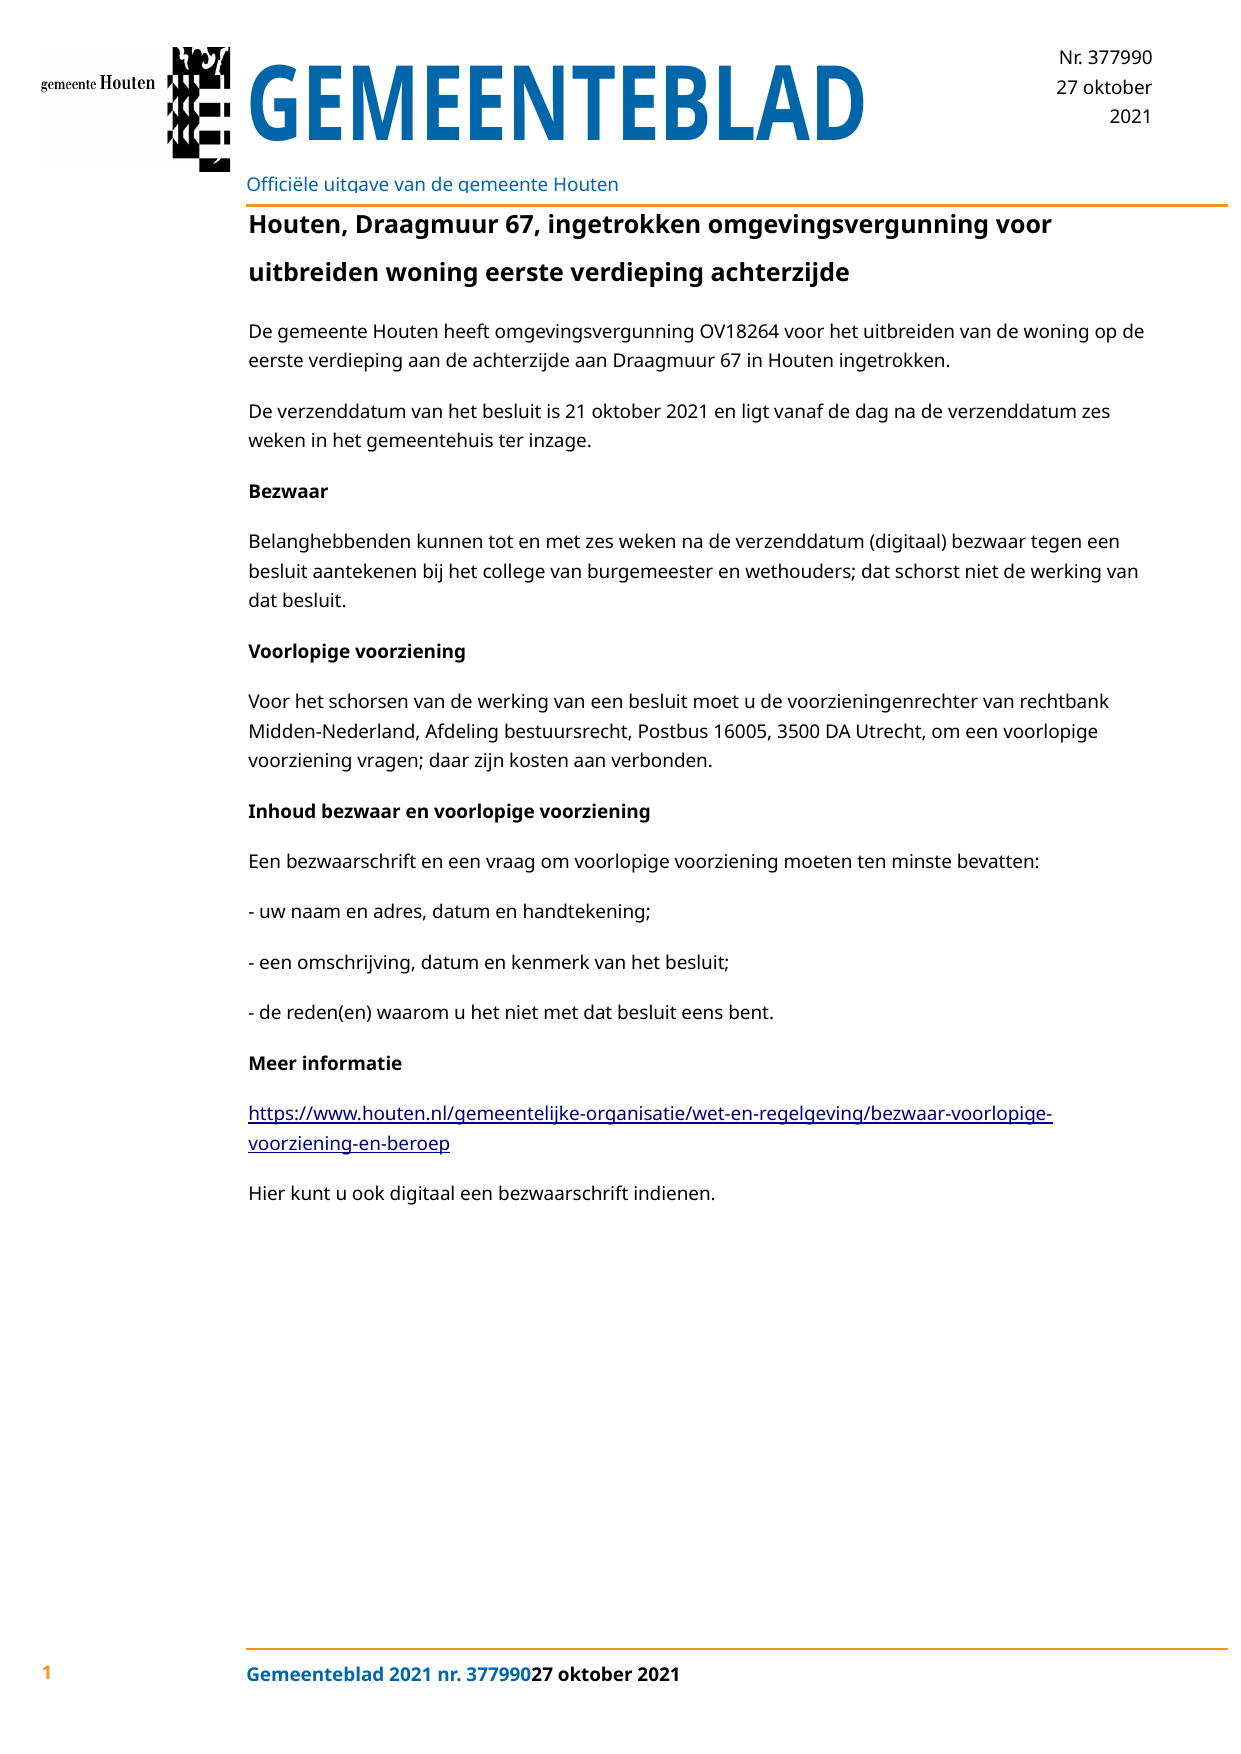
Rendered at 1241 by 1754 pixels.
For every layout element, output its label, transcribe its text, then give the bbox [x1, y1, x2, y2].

text - de reden(en) waarom u het niet met dat besluit eens bent. [248, 999, 1152, 1025]
text Voor het schorsen van de werking van een besluit moet u de voorzieningenrechter van rechtbank Midden-Nederland, Afdeling bestuursrecht, Postbus 16005, 3500 DA Utrecht, om een voorlopige voorziening vragen; daar zijn kosten aan verbonden. [248, 688, 1152, 773]
text Inhoud bezwaar en voorlopige voorziening [248, 798, 1152, 824]
text Belanghebbenden kunnen tot en met zes weken na de verzenddatum (digitaal) bezwaar tegen een besluit aantekenen bij het college van burgemeester en wethouders; dat schorst niet de werking van dat besluit. [248, 528, 1152, 613]
text Een bezwaarschrift en een vraag om voorlopige voorziening moeten ten minste bevatten: [248, 848, 1152, 874]
text Meer informatie [248, 1050, 1152, 1076]
text De verzenddatum van het besluit is 21 oktober 2021 en ligt vanaf de dag na de verzenddatum zes weken in het gemeentehuis ter inzage. [248, 398, 1152, 453]
text Hier kunt u ook digitaal een bezwaarschrift indienen. [248, 1180, 1152, 1206]
picture [41, 47, 231, 172]
text Bezwaar [248, 478, 1152, 504]
text - een omschrijving, datum en kenmerk van het besluit; [248, 949, 1152, 975]
text https://www.houten.nl/gemeentelijke-organisatie/wet-en-regelgeving/bezwaar-voorlopige-voorziening-en-beroep [248, 1100, 1152, 1156]
text De gemeente Houten heeft omgevingsvergunning OV18264 voor het uitbreiden van de woning op de eerste verdieping aan de achterzijde aan Draagmuur 67 in Houten ingetrokken. [248, 318, 1152, 373]
text Houten, Draagmuur 67, ingetrokken omgevingsvergunning voor uitbreiden woning eerste verdieping achterzijde [248, 207, 1152, 288]
text Voorlopige voorziening [248, 638, 1152, 664]
text - uw naam en adres, datum en handtekening; [248, 899, 1152, 924]
